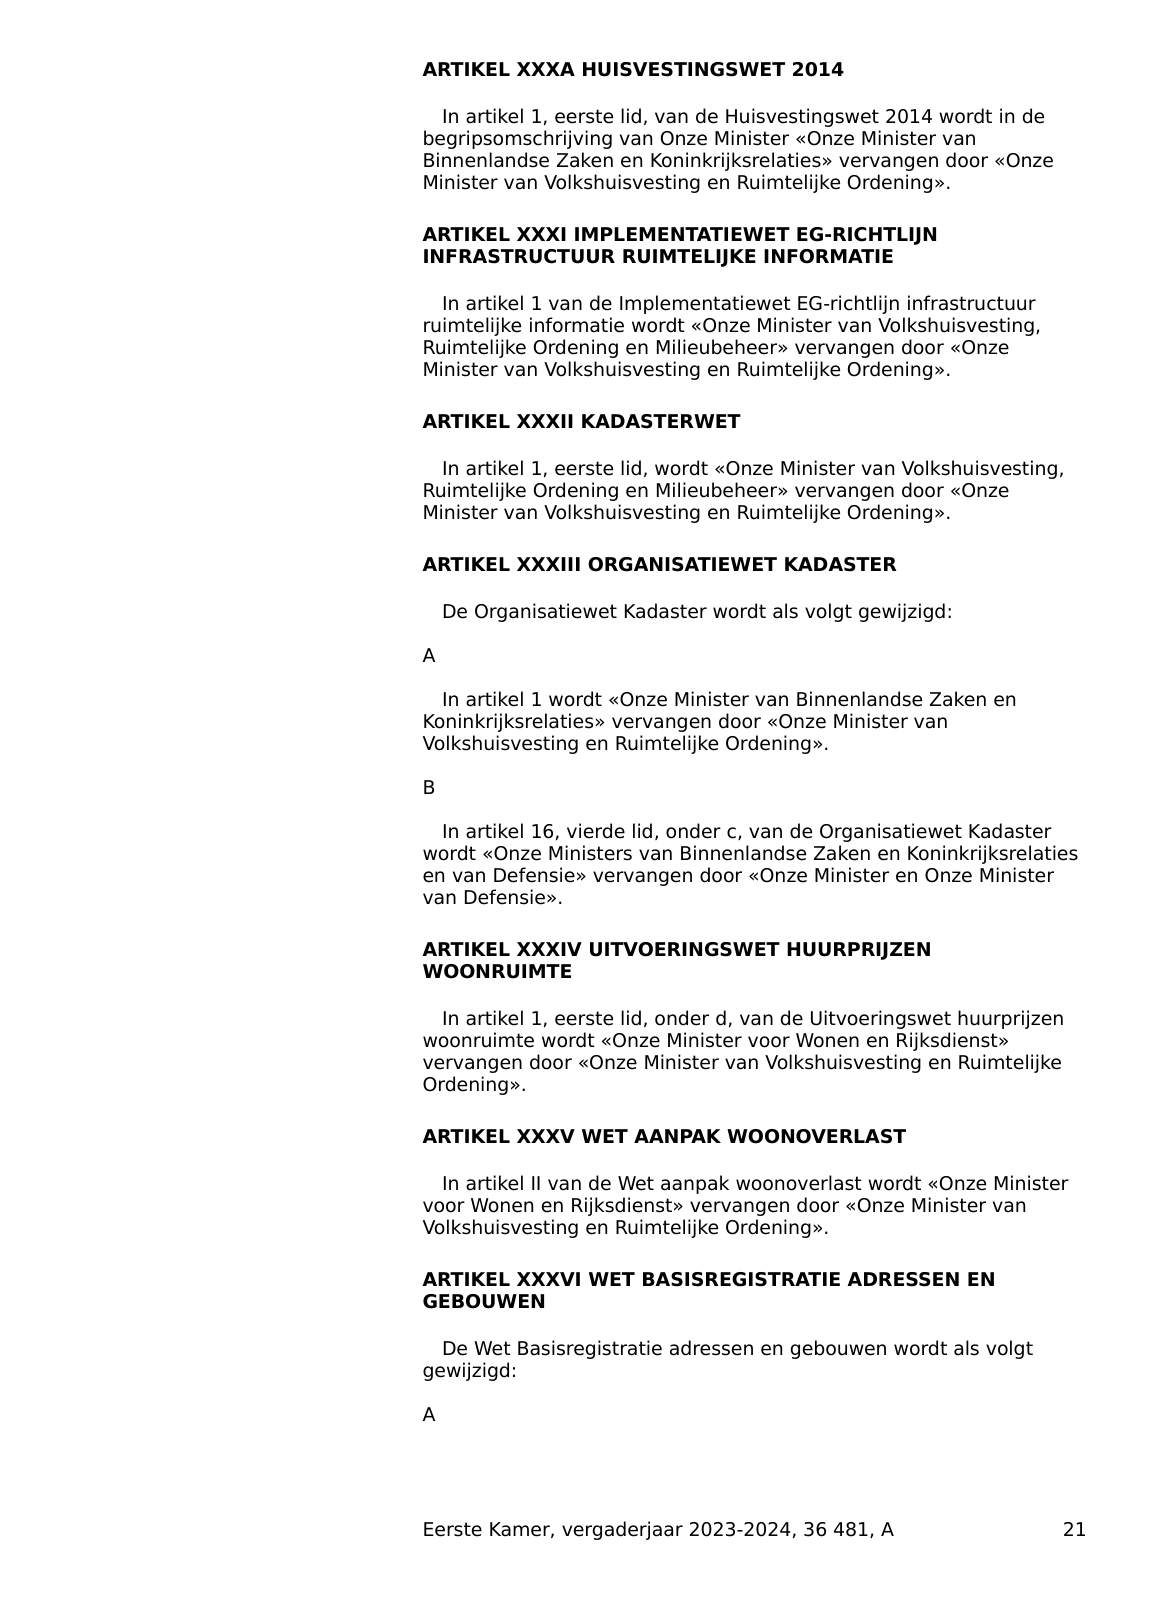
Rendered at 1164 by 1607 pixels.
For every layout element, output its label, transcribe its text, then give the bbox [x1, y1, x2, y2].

text De Organisatiewet Kadaster wordt als volgt gewijzigd: [422, 601, 1087, 623]
text In artikel 1 wordt «Onze Minister van Binnenlandse Zaken en Koninkrijksrelaties» vervangen door «Onze Minister van Volkshuisvesting en Ruimtelijke Ordening». [422, 689, 1087, 755]
text In artikel 1, eerste lid, van de Huisvestingswet 2014 wordt in de begripsomschrijving van Onze Minister «Onze Minister van Binnenlandse Zaken en Koninkrijksrelaties» vervangen door «Onze Minister van Volkshuisvesting en Ruimtelijke Ordening». [422, 106, 1087, 194]
text In artikel 16, vierde lid, onder c, van de Organisatiewet Kadaster wordt «Onze Ministers van Binnenlandse Zaken en Koninkrijksrelaties en van Defensie» vervangen door «Onze Minister en Onze Minister van Defensie». [422, 821, 1087, 909]
text B [422, 777, 1087, 799]
subtitle ARTIKEL XXXV WET AANPAK WOONOVERLAST [422, 1126, 1087, 1148]
text In artikel 1 van de Implementatiewet EG-richtlijn infrastructuur ruimtelijke informatie wordt «Onze Minister van Volkshuisvesting, Ruimtelijke Ordening en Milieubeheer» vervangen door «Onze Minister van Volkshuisvesting en Ruimtelijke Ordening». [422, 293, 1087, 381]
text A [422, 645, 1087, 667]
subtitle ARTIKEL XXXI IMPLEMENTATIEWET EG-RICHTLIJN INFRASTRUCTUUR RUIMTELIJKE INFORMATIE [422, 224, 1087, 268]
subtitle ARTIKEL XXXVI WET BASISREGISTRATIE ADRESSEN EN GEBOUWEN [422, 1269, 1087, 1313]
subtitle ARTIKEL XXXIV UITVOERINGSWET HUURPRIJZEN WOONRUIMTE [422, 939, 1087, 983]
subtitle ARTIKEL XXXII KADASTERWET [422, 411, 1087, 433]
text In artikel 1, eerste lid, onder d, van de Uitvoeringswet huurprijzen woonruimte wordt «Onze Minister voor Wonen en Rijksdienst» vervangen door «Onze Minister van Volkshuisvesting en Ruimtelijke Ordening». [422, 1008, 1087, 1096]
subtitle ARTIKEL XXXIII ORGANISATIEWET KADASTER [422, 554, 1087, 576]
text De Wet Basisregistratie adressen en gebouwen wordt als volgt gewijzigd: [422, 1338, 1087, 1382]
text A [422, 1404, 1087, 1426]
text In artikel 1, eerste lid, wordt «Onze Minister van Volkshuisvesting, Ruimtelijke Ordening en Milieubeheer» vervangen door «Onze Minister van Volkshuisvesting en Ruimtelijke Ordening». [422, 458, 1087, 524]
text In artikel II van de Wet aanpak woonoverlast wordt «Onze Minister voor Wonen en Rijksdienst» vervangen door «Onze Minister van Volkshuisvesting en Ruimtelijke Ordening». [422, 1173, 1087, 1239]
subtitle ARTIKEL XXXA HUISVESTINGSWET 2014 [422, 59, 1087, 81]
